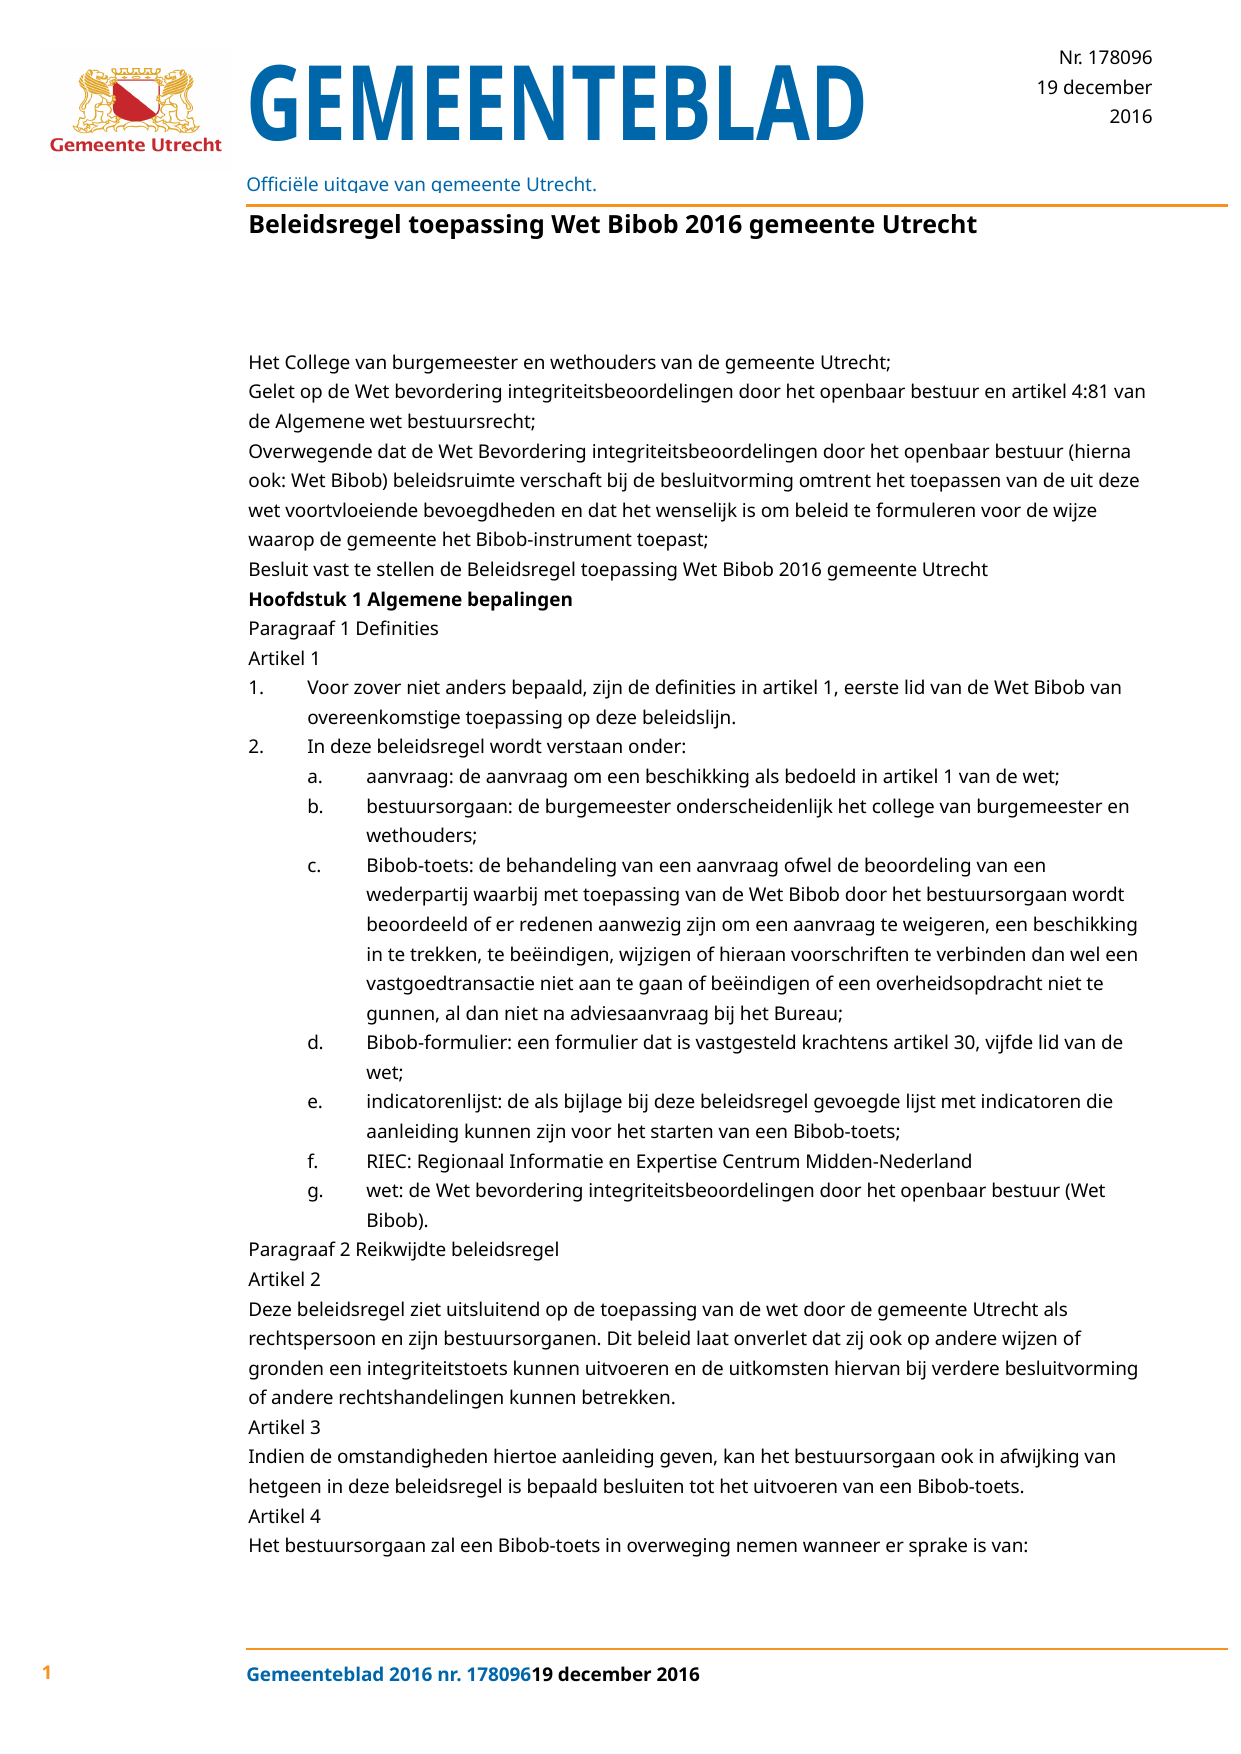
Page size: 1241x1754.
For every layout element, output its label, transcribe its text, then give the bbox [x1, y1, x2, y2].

text Artikel 4 [248, 1503, 1152, 1529]
list aanvraag: de aanvraag om een beschikking als bedoeld in artikel 1 van de wet; [307, 763, 1152, 789]
text Het bestuursorgaan zal een Bibob-toets in overweging nemen wanneer er sprake is van: [248, 1532, 1152, 1558]
list Voor zover niet anders bepaald, zijn de definities in artikel 1, eerste lid van de Wet Bibob van overeenkomstige toepassing op deze beleidslijn. [248, 674, 1152, 730]
picture [41, 47, 231, 172]
text Overwegende dat de Wet Bevordering integriteitsbeoordelingen door het openbaar bestuur (hierna ook: Wet Bibob) beleidsruimte verschaft bij de besluitvorming omtrent het toepassen van de uit deze wet voortvloeiende bevoegdheden en dat het wenselijk is om beleid te formuleren voor de wijze waarop de gemeente het Bibob-instrument toepast; [248, 438, 1152, 552]
list bestuursorgaan: de burgemeester onderscheidenlijk het college van burgemeester en wethouders; [307, 793, 1152, 848]
list RIEC: Regionaal Informatie en Expertise Centrum Midden-Nederland [307, 1148, 1152, 1174]
text Besluit vast te stellen de Beleidsregel toepassing Wet Bibob 2016 gemeente Utrecht [248, 556, 1152, 582]
list Bibob-toets: de behandeling van een aanvraag ofwel de beoordeling van een wederpartij waarbij met toepassing van de Wet Bibob door het bestuursorgaan wordt beoordeeld of er redenen aanwezig zijn om een aanvraag te weigeren, een beschikking in te trekken, te beëindigen, wijzigen of hieraan voorschriften te verbinden dan wel een vastgoedtransactie niet aan te gaan of beëindigen of een overheidsopdracht niet te gunnen, al dan niet na adviesaanvraag bij het Bureau; [307, 852, 1152, 1026]
list indicatorenlijst: de als bijlage bij deze beleidsregel gevoegde lijst met indicatoren die aanleiding kunnen zijn voor het starten van een Bibob-toets; [307, 1089, 1152, 1144]
text Artikel 1 [248, 645, 1152, 671]
text Deze beleidsregel ziet uitsluitend op de toepassing van de wet door de gemeente Utrecht als rechtspersoon en zijn bestuursorganen. Dit beleid laat onverlet dat zij ook op andere wijzen of gronden een integriteitstoets kunnen uitvoeren en de uitkomsten hiervan bij verdere besluitvorming of andere rechtshandelingen kunnen betrekken. [248, 1296, 1152, 1410]
list Bibob-formulier: een formulier dat is vastgesteld krachtens artikel 30, vijfde lid van de wet; [307, 1029, 1152, 1085]
text Paragraaf 2 Reikwijdte beleidsregel [248, 1237, 1152, 1262]
list In deze beleidsregel wordt verstaan onder: [248, 734, 1152, 759]
text Het College van burgemeester en wethouders van de gemeente Utrecht; [248, 349, 1152, 375]
text Beleidsregel toepassing Wet Bibob 2016 gemeente Utrecht [248, 207, 1152, 241]
text Indien de omstandigheden hiertoe aanleiding geven, kan het bestuursorgaan ook in afwijking van hetgeen in deze beleidsregel is bepaald besluiten tot het uitvoeren van een Bibob-toets. [248, 1444, 1152, 1499]
text Paragraaf 1 Definities [248, 615, 1152, 641]
text Artikel 3 [248, 1414, 1152, 1440]
text Gelet op de Wet bevordering integriteitsbeoordelingen door het openbaar bestuur en artikel 4:81 van de Algemene wet bestuursrecht; [248, 379, 1152, 434]
list wet: de Wet bevordering integriteitsbeoordelingen door het openbaar bestuur (Wet Bibob). [307, 1177, 1152, 1233]
text Artikel 2 [248, 1266, 1152, 1292]
text Hoofdstuk 1 Algemene bepalingen [248, 586, 1152, 612]
